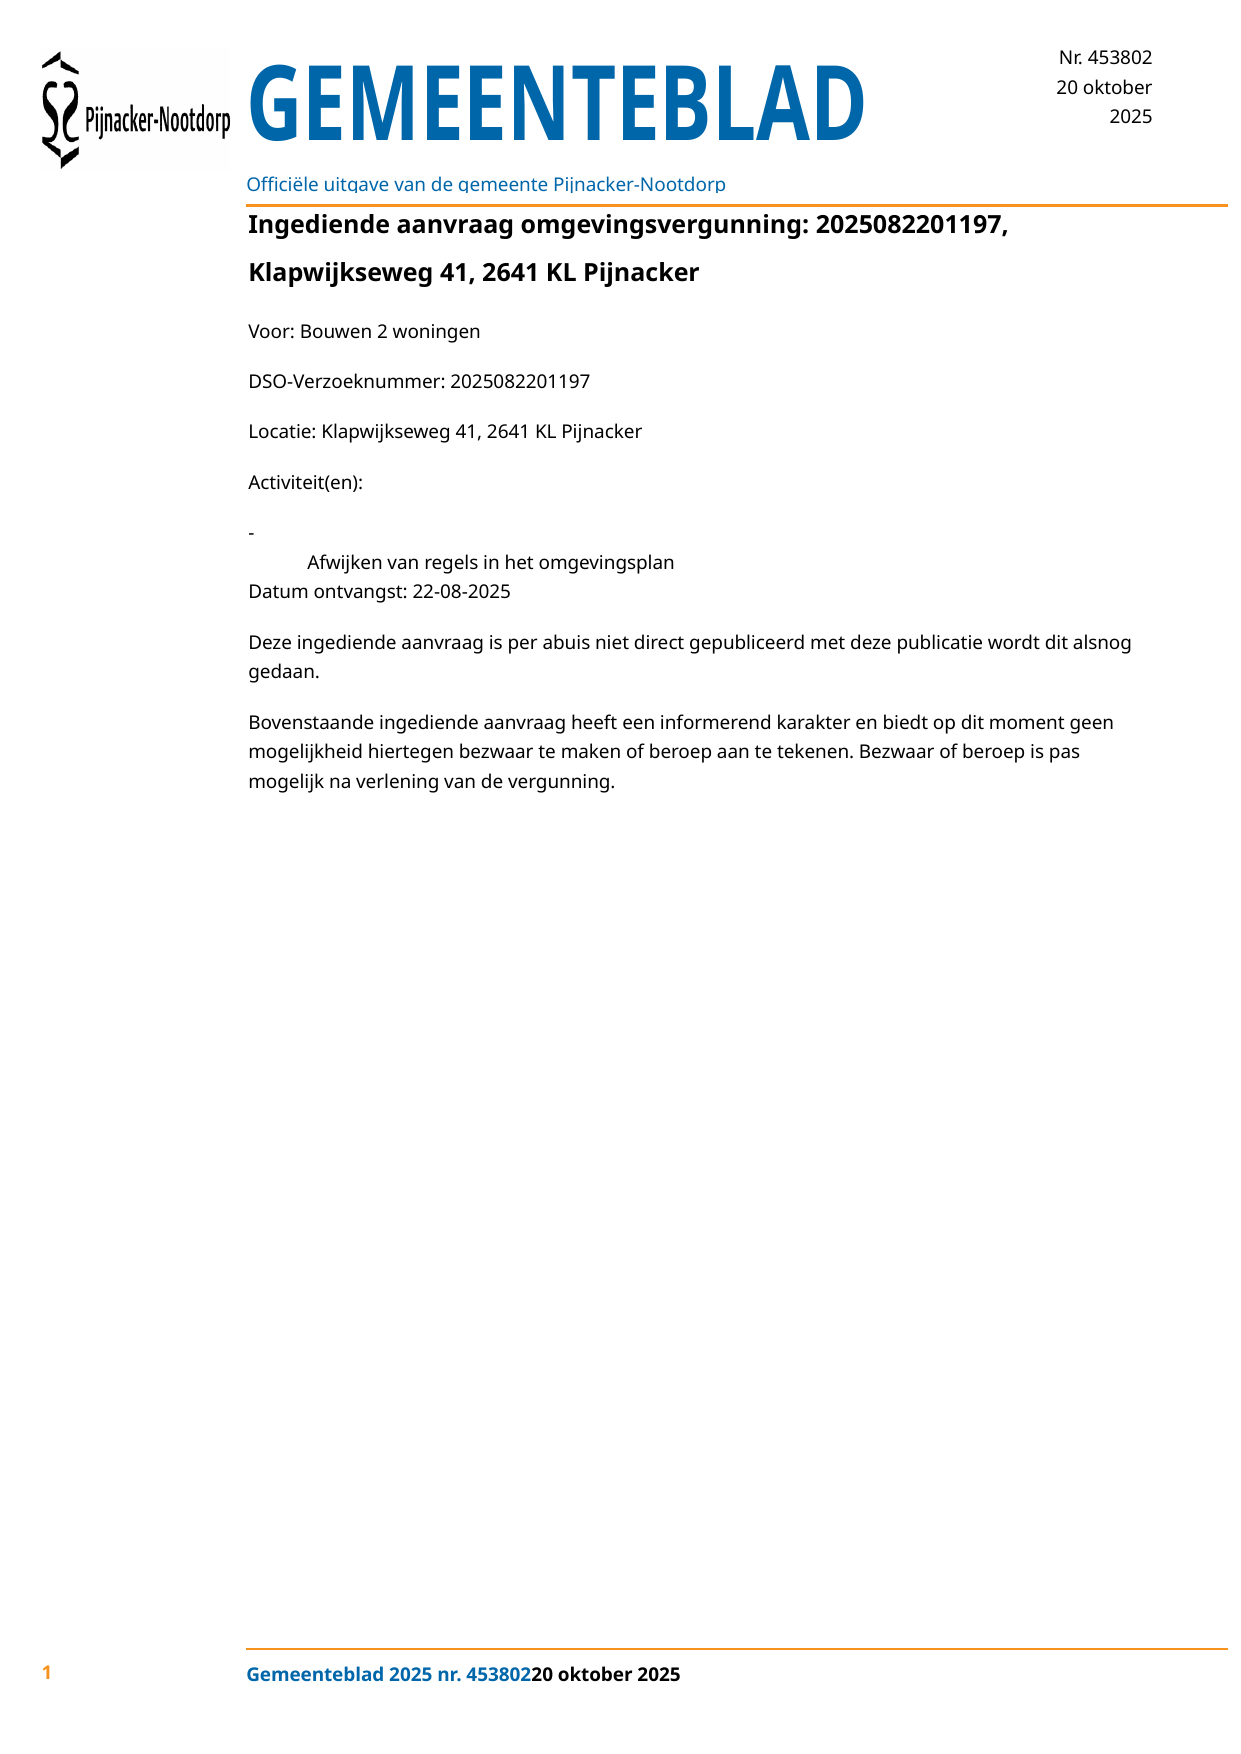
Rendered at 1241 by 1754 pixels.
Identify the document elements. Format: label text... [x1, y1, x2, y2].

text Activiteit(en): [248, 469, 1152, 495]
list Afwijken van regels in het omgevingsplan [248, 549, 1152, 575]
text Bovenstaande ingediende aanvraag heeft een informerend karakter en biedt op dit moment geen mogelijkheid hiertegen bezwaar te maken of beroep aan te tekenen. Bezwaar of beroep is pas mogelijk na verlening van de vergunning. [248, 709, 1152, 794]
picture [41, 47, 231, 172]
text Voor: Bouwen 2 woningen [248, 318, 1152, 344]
text DSO-Verzoeknummer: 2025082201197 [248, 368, 1152, 394]
text Locatie: Klapwijkseweg 41, 2641 KL Pijnacker [248, 419, 1152, 444]
text Ingediende aanvraag omgevingsvergunning: 2025082201197, Klapwijkseweg 41, 2641 KL Pijnacker [248, 207, 1152, 288]
text Deze ingediende aanvraag is per abuis niet direct gepubliceerd met deze publicatie wordt dit alsnog gedaan. [248, 629, 1152, 684]
text Datum ontvangst: 22-08-2025 [248, 579, 1152, 604]
